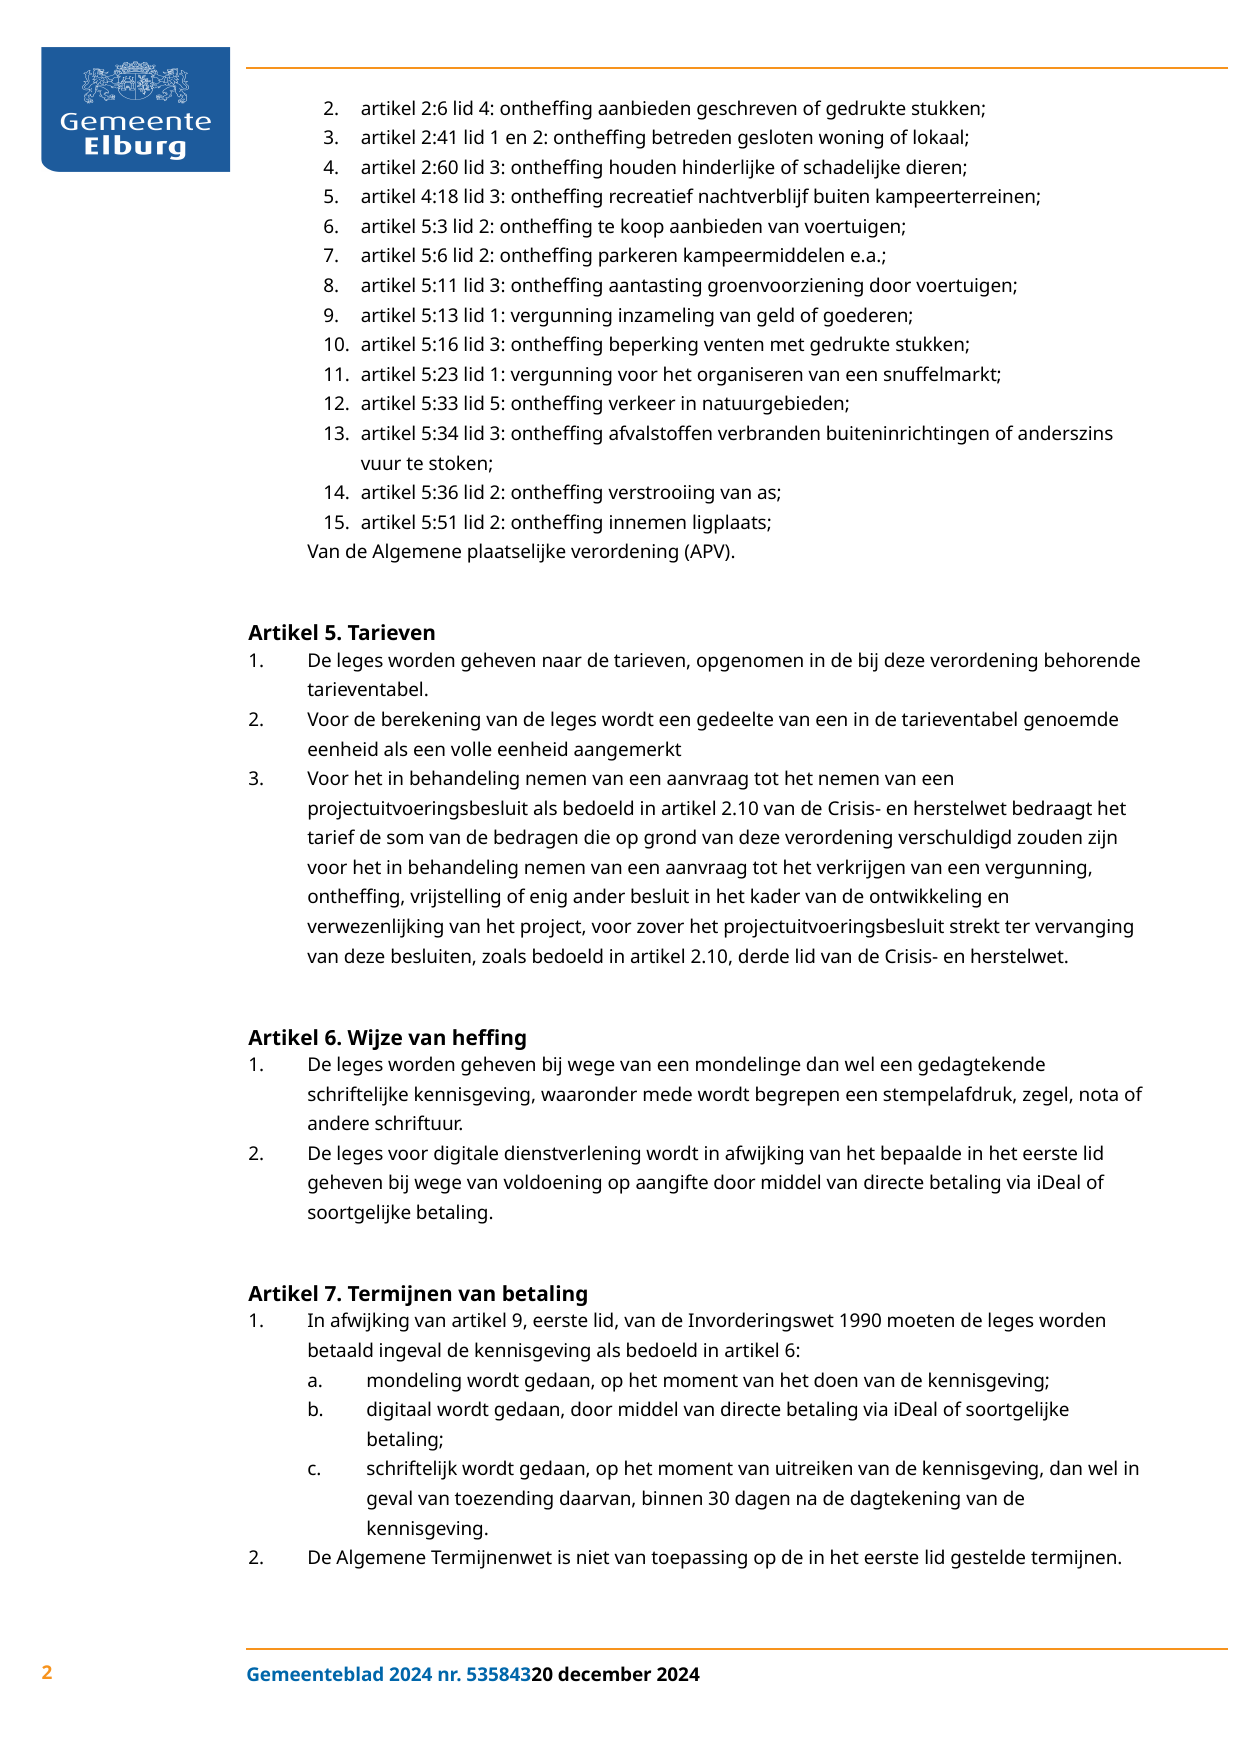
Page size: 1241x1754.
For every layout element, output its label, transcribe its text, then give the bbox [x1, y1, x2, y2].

list Voor het in behandeling nemen van een aanvraag tot het nemen van een projectuitvoeringsbesluit als bedoeld in artikel 2.10 van de Crisis- en herstelwet bedraagt het tarief de som van de bedragen die op grond van deze verordening verschuldigd zouden zijn voor het in behandeling nemen van een aanvraag tot het verkrijgen van een vergunning, ontheffing, vrijstelling of enig ander besluit in het kader van de ontwikkeling en verwezenlijking van het project, voor zover het projectuitvoeringsbesluit strekt ter vervanging van deze besluiten, zoals bedoeld in artikel 2.10, derde lid van de Crisis- en herstelwet. [248, 765, 1152, 968]
list artikel 5:13 lid 1: vergunning inzameling van geld of goederen; [323, 302, 1152, 328]
list De leges worden geheven bij wege van een mondelinge dan wel een gedagtekende schriftelijke kennisgeving, waaronder mede wordt begrepen een stempelafdruk, zegel, nota of andere schriftuur. [248, 1051, 1152, 1136]
text Artikel 7. Termijnen van betaling [248, 1279, 1152, 1308]
list De leges worden geheven naar de tarieven, opgenomen in de bij deze verordening behorende tarieventabel. [248, 647, 1152, 702]
list De Algemene Termijnenwet is niet van toepassing op de in het eerste lid gestelde termijnen. [248, 1544, 1152, 1570]
list De leges voor digitale dienstverlening wordt in afwijking van het bepaalde in het eerste lid geheven bij wege van voldoening op aangifte door middel van directe betaling via iDeal of soortgelijke betaling. [248, 1140, 1152, 1225]
list digitaal wordt gedaan, door middel van directe betaling via iDeal of soortgelijke betaling; [307, 1396, 1152, 1452]
list artikel 5:3 lid 2: ontheffing te koop aanbieden van voertuigen; [323, 213, 1152, 239]
list artikel 2:6 lid 4: ontheffing aanbieden geschreven of gedrukte stukken; [323, 95, 1152, 121]
list In afwijking van artikel 9, eerste lid, van de Invorderingswet 1990 moeten de leges worden betaald ingeval de kennisgeving als bedoeld in artikel 6: [248, 1308, 1152, 1363]
list schriftelijk wordt gedaan, op het moment van uitreiken van de kennisgeving, dan wel in geval van toezending daarvan, binnen 30 dagen na de dagtekening van de kennisgeving. [307, 1456, 1152, 1540]
list artikel 5:36 lid 2: ontheffing verstrooiing van as; [323, 479, 1152, 505]
list artikel 5:34 lid 3: ontheffing afvalstoffen verbranden buiteninrichtingen of anderszins vuur te stoken; [323, 420, 1152, 476]
list artikel 5:33 lid 5: ontheffing verkeer in natuurgebieden; [323, 391, 1152, 416]
list artikel 5:51 lid 2: ontheffing innemen ligplaats; [323, 509, 1152, 535]
list artikel 4:18 lid 3: ontheffing recreatief nachtverblijf buiten kampeerterreinen; [323, 183, 1152, 209]
list artikel 2:60 lid 3: ontheffing houden hinderlijke of schadelijke dieren; [323, 154, 1152, 180]
list artikel 5:6 lid 2: ontheffing parkeren kampeermiddelen e.a.; [323, 243, 1152, 268]
list artikel 5:11 lid 3: ontheffing aantasting groenvoorziening door voertuigen; [323, 272, 1152, 298]
list Voor de berekening van de leges wordt een gedeelte van een in de tarieventabel genoemde eenheid als een volle eenheid aangemerkt [248, 706, 1152, 761]
text Artikel 6. Wijze van heffing [248, 1023, 1152, 1051]
text Artikel 5. Tarieven [248, 618, 1152, 647]
list mondeling wordt gedaan, op het moment van het doen van de kennisgeving; [307, 1367, 1152, 1392]
list artikel 5:16 lid 3: ontheffing beperking venten met gedrukte stukken; [323, 331, 1152, 357]
picture [41, 47, 231, 172]
list artikel 5:23 lid 1: vergunning voor het organiseren van een snuffelmarkt; [323, 361, 1152, 387]
list artikel 2:41 lid 1 en 2: ontheffing betreden gesloten woning of lokaal; [323, 124, 1152, 150]
list Van de Algemene plaatselijke verordening (APV). [248, 538, 1152, 564]
